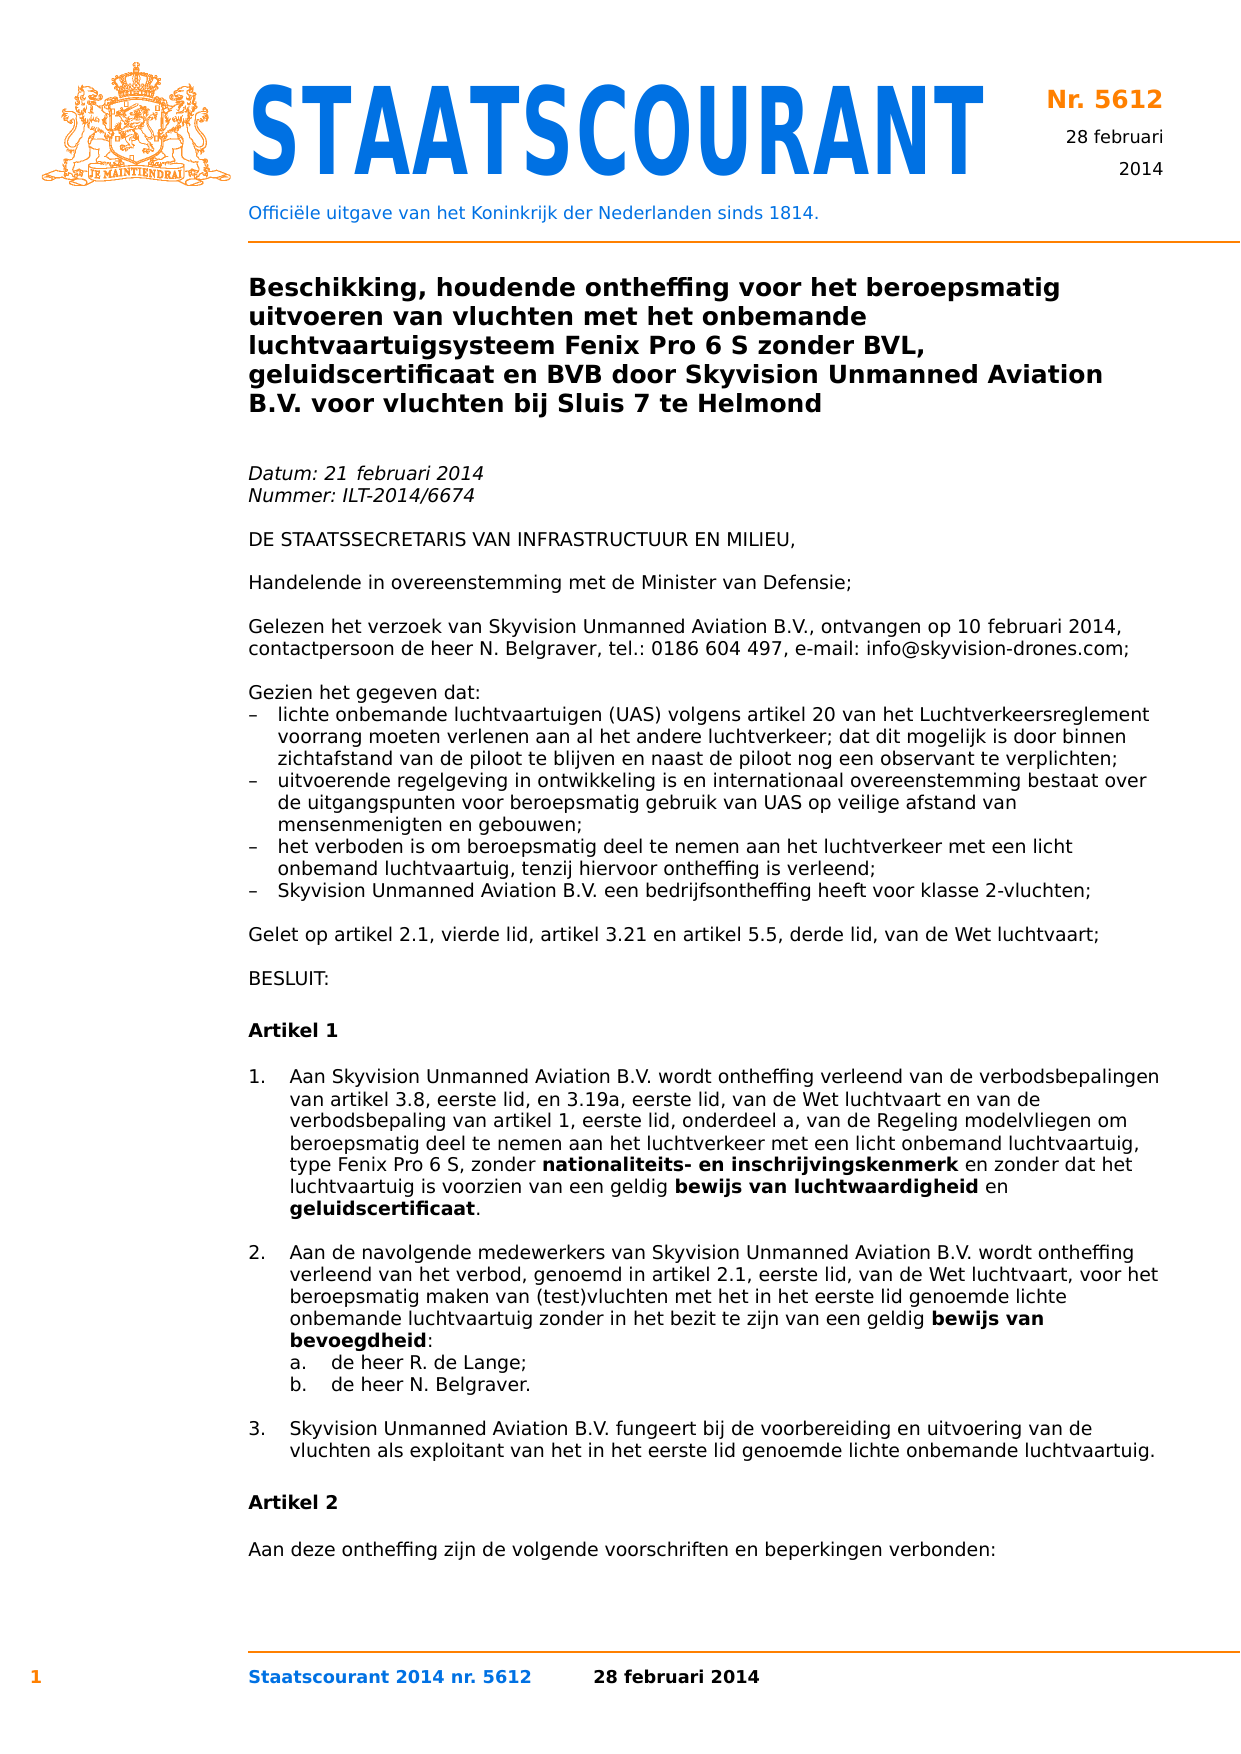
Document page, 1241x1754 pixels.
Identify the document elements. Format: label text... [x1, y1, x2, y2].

text b. de heer N. Belgraver. [289, 1374, 1163, 1396]
subtitle Artikel 1 [248, 1019, 1163, 1041]
text – Skyvision Unmanned Aviation B.V. een bedrijfsontheffing heeft voor klasse 2-vluchten; [248, 880, 1163, 902]
table_cell 28 februari [998, 121, 1240, 153]
text – lichte onbemande luchtvaartuigen (UAS) volgens artikel 20 van het Luchtverkeersreglement voorrang moeten verlenen aan al het andere luchtverkeer; dat dit mogelijk is door binnen zichtafstand van de piloot te blijven en naast de piloot nog een observant te verplichten; [248, 704, 1163, 770]
subtitle Beschikking, houdende ontheffing voor het beroepsmatig uitvoeren van vluchten met het onbemande luchtvaartuigsysteem Fenix Pro 6 S zonder BVL, geluidscertificaat en BVB door Skyvision Unmanned Aviation B.V. voor vluchten bij Sluis 7 te Helmond [248, 273, 1163, 419]
text Gelet op artikel 2.1, vierde lid, artikel 3.21 en artikel 5.5, derde lid, van de Wet luchtvaart; [248, 924, 1163, 946]
text BESLUIT: [248, 967, 1163, 989]
text Gezien het gegeven dat: [248, 682, 1163, 704]
text Handelende in overeenstemming met de Minister van Defensie; [248, 572, 1163, 594]
subtitle Artikel 2 [248, 1492, 1163, 1514]
text 3. Skyvision Unmanned Aviation B.V. fungeert bij de voorbereiding en uitvoering van de vluchten als exploitant van het in het eerste lid genoemde lichte onbemande luchtvaartuig. [248, 1418, 1163, 1462]
table_header Nr. 5612 [998, 62, 1240, 121]
text – het verboden is om beroepsmatig deel te nemen aan het luchtverkeer met een licht onbemand luchtvaartuig, tenzij hiervoor ontheffing is verleend; [248, 836, 1163, 880]
text Gelezen het verzoek van Skyvision Unmanned Aviation B.V., ontvangen op 10 februari 2014, contactpersoon de heer N. Belgraver, tel.: 0186 604 497, e-mail: info@skyvision-drones.com; [248, 616, 1163, 660]
table_cell 2014 [998, 153, 1240, 203]
text – uitvoerende regelgeving in ontwikkeling is en internationaal overeenstemming bestaat over de uitgangspunten voor beroepsmatig gebruik van UAS op veilige afstand van mensenmenigten en gebouwen; [248, 770, 1163, 836]
picture [41, 62, 231, 186]
text Datum: 21 februari 2014 [248, 463, 1163, 484]
text Nummer: ILT-2014/6674 [248, 484, 1163, 507]
table_cell Officiële uitgave van het Koninkrijk der Nederlanden sinds 1814. [248, 203, 1240, 241]
text 2. Aan de navolgende medewerkers van Skyvision Unmanned Aviation B.V. wordt ontheffing verleend van het verbod, genoemd in artikel 2.1, eerste lid, van de Wet luchtvaart, voor het beroepsmatig maken van (test)vluchten met het in het eerste lid genoemde lichte onbemande luchtvaartuig zonder in het bezit te zijn van een geldig bewijs van bevoegdheid: [248, 1242, 1163, 1352]
table_header [25, 62, 248, 241]
text Aan deze ontheffing zijn de volgende voorschriften en beperkingen verbonden: [248, 1539, 1163, 1561]
table_header STAATSCOURANT [248, 62, 998, 203]
text DE STAATSSECRETARIS VAN INFRASTRUCTUUR EN MILIEU, [248, 528, 1163, 550]
text 1. Aan Skyvision Unmanned Aviation B.V. wordt ontheffing verleend van de verbodsbepalingen van artikel 3.8, eerste lid, en 3.19a, eerste lid, van de Wet luchtvaart en van de verbodsbepaling van artikel 1, eerste lid, onderdeel a, van de Regeling modelvliegen om beroepsmatig deel te nemen aan het luchtverkeer met een licht onbemand luchtvaartuig, type Fenix Pro 6 S, zonder nationaliteits- en inschrijvingskenmerk en zonder dat het luchtvaartuig is voorzien van een geldig bewijs van luchtwaardigheid en geluidscertificaat. [248, 1066, 1163, 1220]
text a. de heer R. de Lange; [289, 1352, 1163, 1374]
